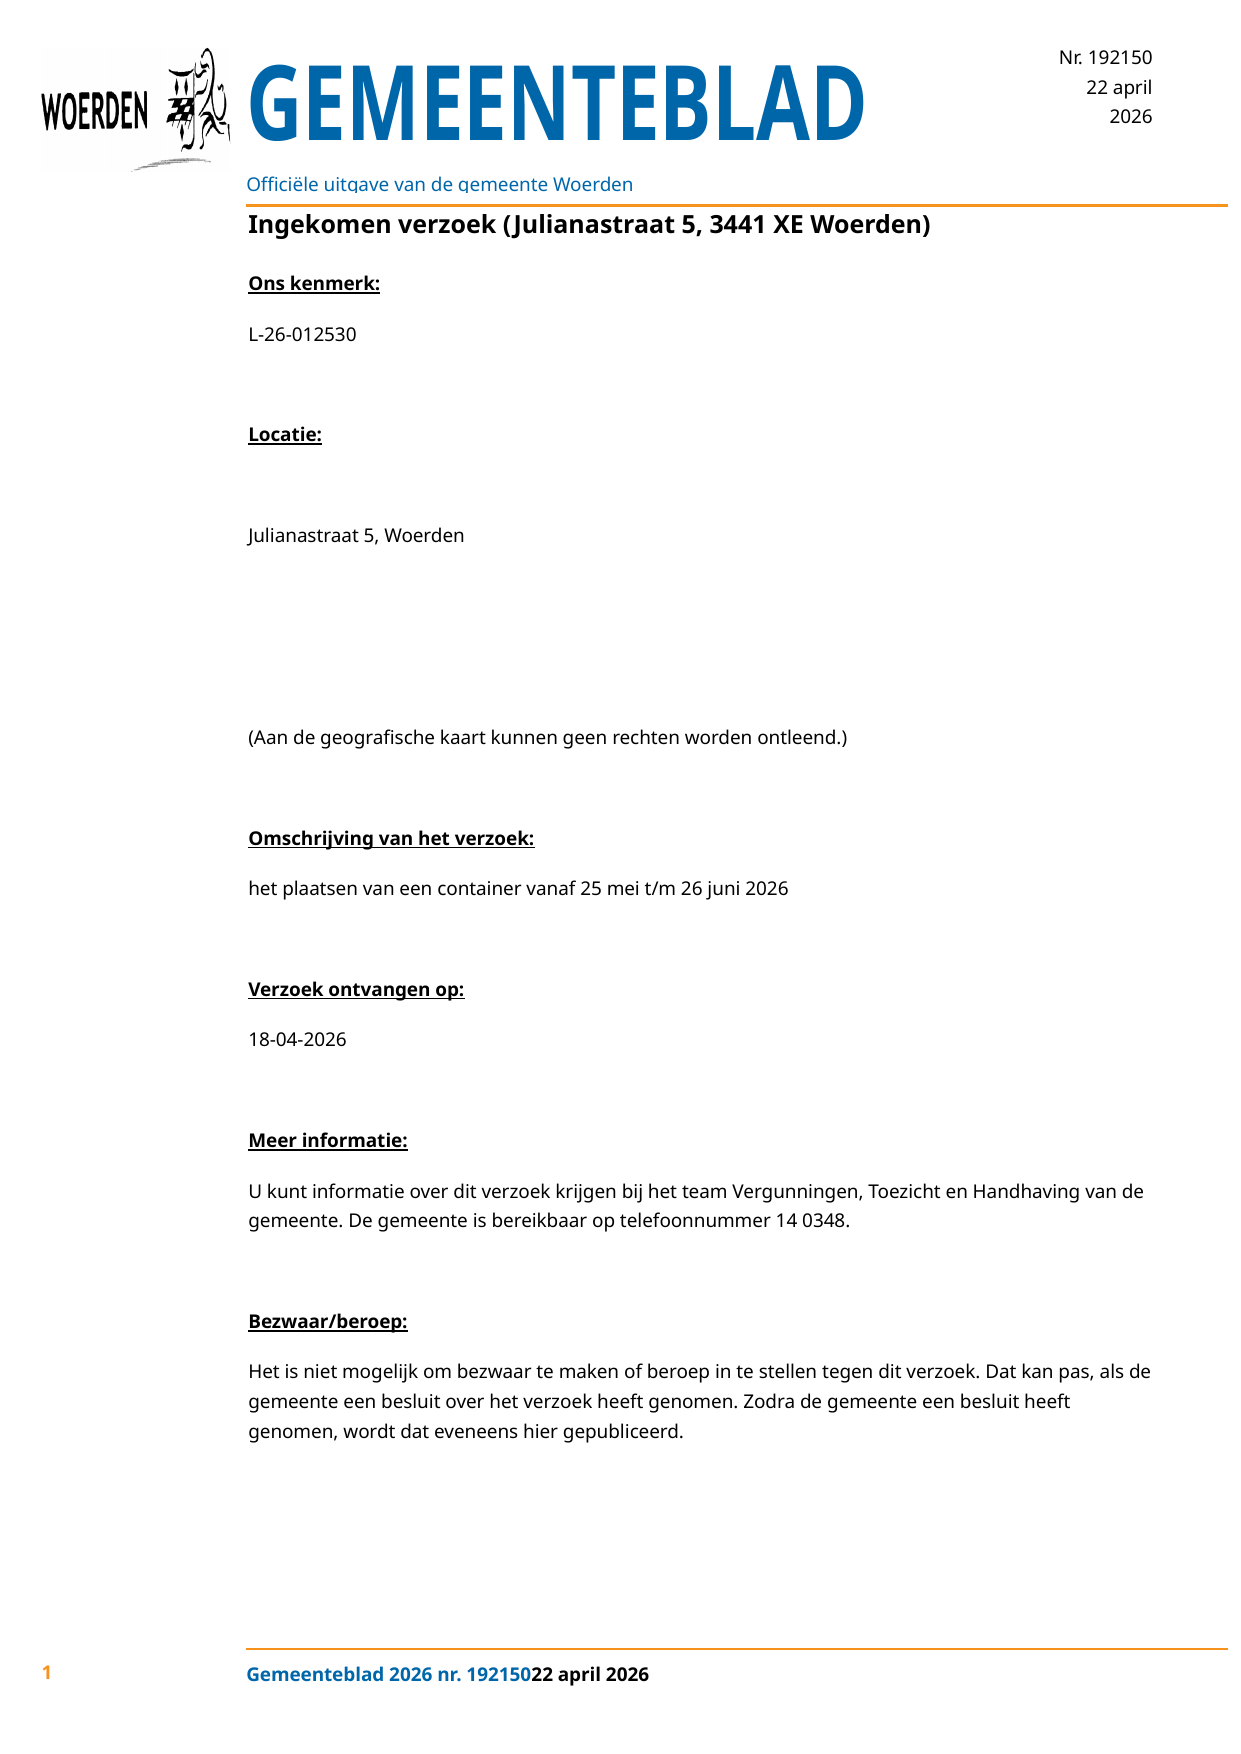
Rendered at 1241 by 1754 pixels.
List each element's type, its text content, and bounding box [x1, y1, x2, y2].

text Meer informatie: [248, 1127, 1152, 1153]
text L-26-012530 [248, 321, 1152, 346]
text 18-04-2026 [248, 1027, 1152, 1052]
text Locatie: [248, 422, 1152, 447]
text het plaatsen van een container vanaf 25 mei t/m 26 juni 2026 [248, 875, 1152, 901]
picture [41, 47, 231, 172]
text Julianastraat 5, Woerden [248, 522, 1152, 548]
text (Aan de geografische kaart kunnen geen rechten worden ontleend.) [248, 724, 1152, 750]
text Omschrijving van het verzoek: [248, 825, 1152, 851]
text U kunt informatie over dit verzoek krijgen bij het team Vergunningen, Toezicht en Handhaving van de gemeente. De gemeente is bereikbaar op telefoonnummer 14 0348. [248, 1178, 1152, 1233]
text Verzoek ontvangen op: [248, 976, 1152, 1002]
text Ons kenmerk: [248, 270, 1152, 296]
text Bezwaar/beroep: [248, 1308, 1152, 1334]
text Ingekomen verzoek (Julianastraat 5, 3441 XE Woerden) [248, 207, 1152, 241]
text Het is niet mogelijk om bezwaar te maken of beroep in te stellen tegen dit verzoek. Dat kan pas, als de gemeente een besluit over het verzoek heeft genomen. Zodra de gemeente een besluit heeft genomen, wordt dat eveneens hier gepubliceerd. [248, 1359, 1152, 1443]
